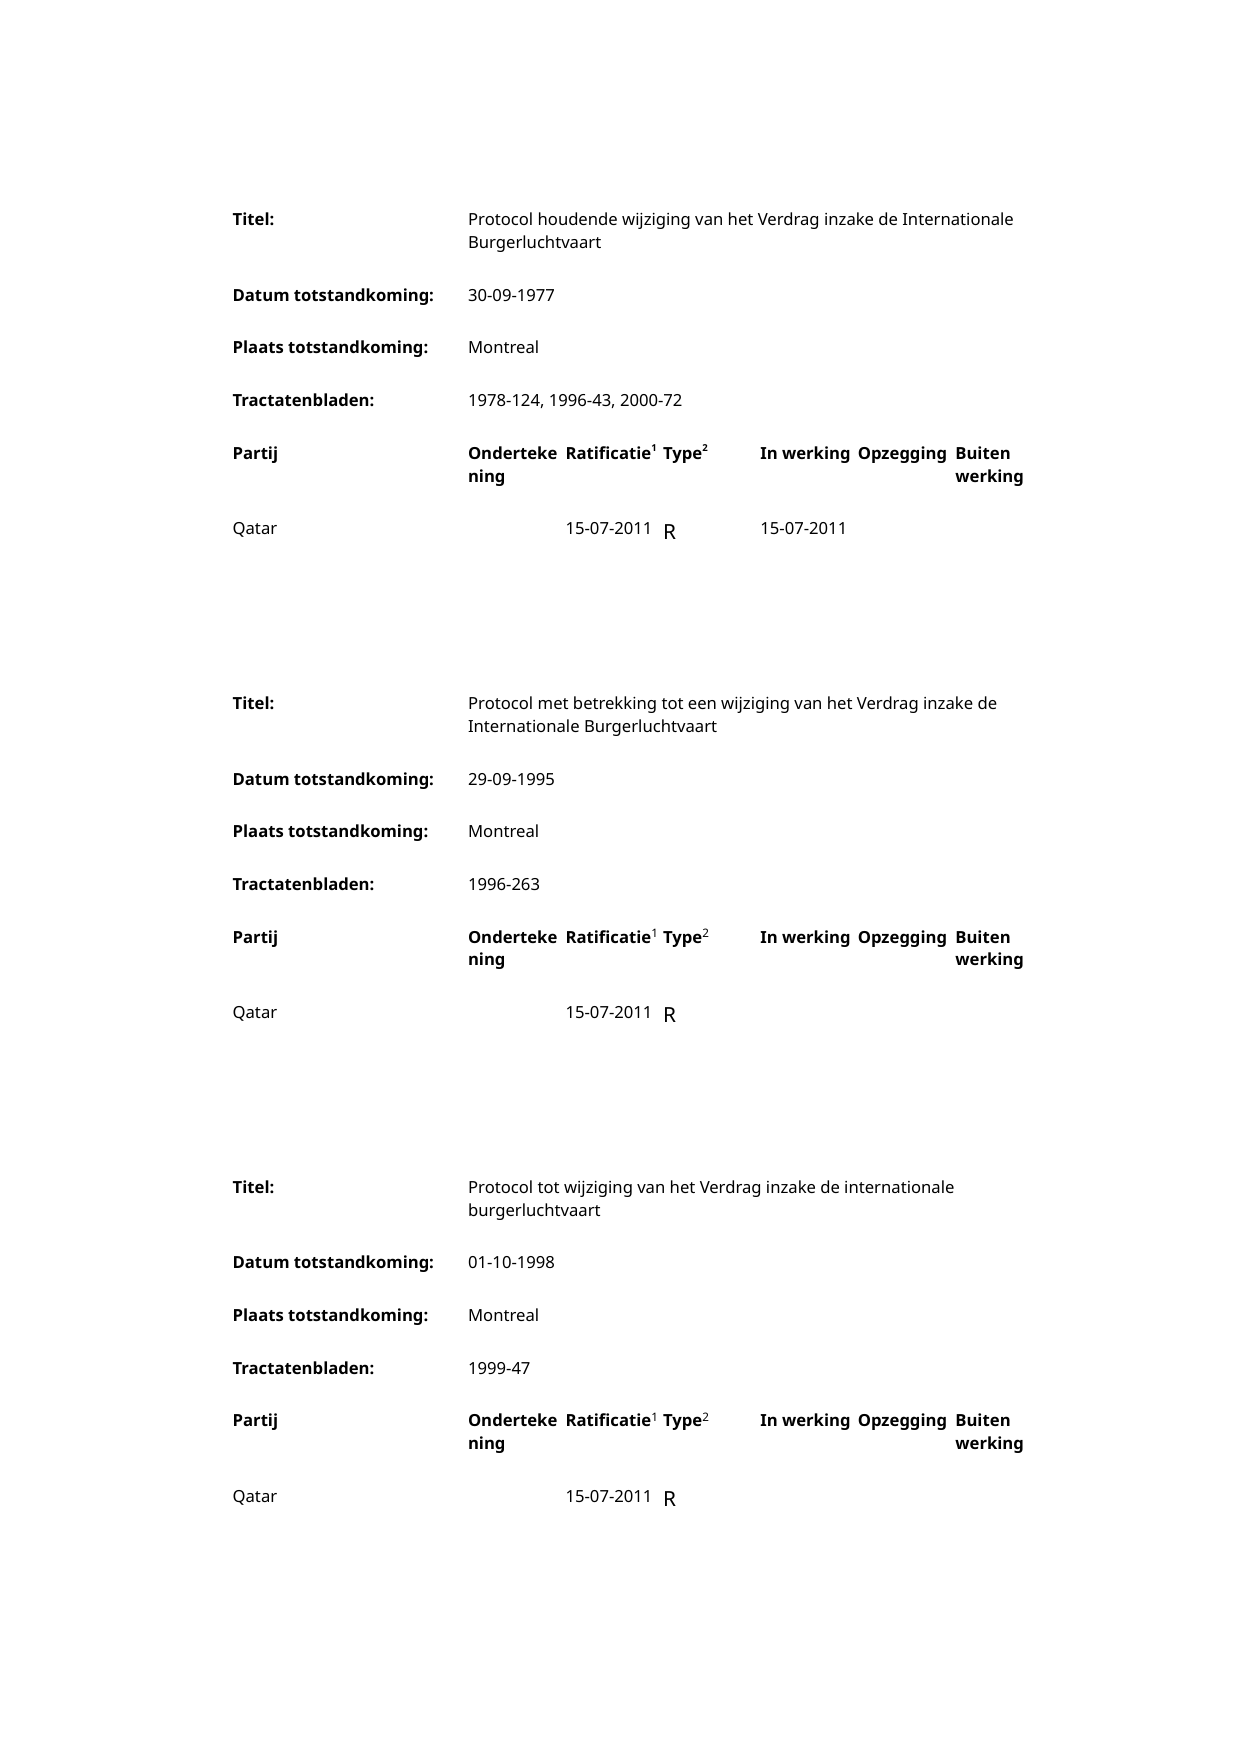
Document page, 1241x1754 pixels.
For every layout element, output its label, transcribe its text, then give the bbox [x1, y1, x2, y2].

table_cell Qatar [233, 1484, 468, 1543]
table_cell Ondertekening [468, 1409, 565, 1484]
table_cell Ratificatie1 [565, 925, 663, 1001]
table_cell Partij [233, 441, 468, 517]
table_cell Partij [233, 925, 468, 1001]
table_header Protocol tot wijziging van het Verdrag inzake de internationale burgerluchtvaart [468, 1175, 1053, 1251]
table_cell 1996-263 [468, 873, 1053, 925]
table_cell [760, 1001, 858, 1059]
table_cell Montreal [468, 820, 1053, 872]
table_cell [760, 1484, 858, 1543]
table_cell Buiten werking [955, 441, 1053, 517]
table_cell R [663, 517, 760, 575]
table_header Titel: [233, 208, 468, 283]
table_cell Montreal [468, 1304, 1053, 1356]
table_cell 01-10-1998 [468, 1251, 1053, 1303]
table_cell In werking [760, 1409, 858, 1484]
table_cell Tractatenbladen: [233, 873, 468, 925]
table_cell Plaats totstandkoming: [233, 820, 468, 872]
table_cell [468, 1484, 565, 1543]
table_cell 15-07-2011 [760, 517, 858, 575]
table_cell Opzegging [858, 925, 955, 1001]
table_cell Ondertekening [468, 925, 565, 1001]
table_cell Partij [233, 1409, 468, 1484]
table_cell Datum totstandkoming: [233, 283, 468, 336]
table_cell Tractatenbladen: [233, 389, 468, 441]
table_cell Type2 [663, 1409, 760, 1484]
table_cell Ratificatie [565, 441, 663, 517]
table_cell [955, 1484, 1053, 1543]
table_cell [468, 1001, 565, 1059]
table_cell [858, 517, 955, 575]
table_cell Type [663, 441, 760, 517]
table_cell Datum totstandkoming: [233, 767, 468, 820]
table_cell In werking [760, 925, 858, 1001]
table_cell 15-07-2011 [565, 517, 663, 575]
table_cell In werking [760, 441, 858, 517]
table_cell 29-09-1995 [468, 767, 1053, 820]
table_cell 1978-124, 1996-43, 2000-72 [468, 389, 1053, 441]
table_cell Buiten werking [955, 1409, 1053, 1484]
table_header Titel: [233, 1175, 468, 1251]
table_cell [858, 1484, 955, 1543]
table_cell [858, 1001, 955, 1059]
table_cell 15-07-2011 [565, 1484, 663, 1543]
table_cell Buiten werking [955, 925, 1053, 1001]
table_cell Plaats totstandkoming: [233, 336, 468, 389]
table_cell Opzegging [858, 441, 955, 517]
table_cell Datum totstandkoming: [233, 1251, 468, 1303]
table_cell 1999-47 [468, 1356, 1053, 1409]
table_header Protocol met betrekking tot een wijziging van het Verdrag inzake de Internationale Burgerluchtvaart [468, 692, 1053, 767]
table_cell Qatar [233, 517, 468, 575]
table_cell Tractatenbladen: [233, 1356, 468, 1409]
table_header Protocol houdende wijziging van het Verdrag inzake de Internationale Burgerluchtvaart [468, 208, 1053, 283]
table_cell R [663, 1484, 760, 1543]
table_cell Ondertekening [468, 441, 565, 517]
table_cell [955, 517, 1053, 575]
table_cell Plaats totstandkoming: [233, 1304, 468, 1356]
table_cell R [663, 1001, 760, 1059]
table_cell Ratificatie1 [565, 1409, 663, 1484]
table_cell Opzegging [858, 1409, 955, 1484]
table_cell Montreal [468, 336, 1053, 389]
table_header Titel: [233, 692, 468, 767]
table_cell [955, 1001, 1053, 1059]
table_cell 30-09-1977 [468, 283, 1053, 336]
table_cell [468, 517, 565, 575]
table_cell Type2 [663, 925, 760, 1001]
table_cell Qatar [233, 1001, 468, 1059]
table_cell 15-07-2011 [565, 1001, 663, 1059]
